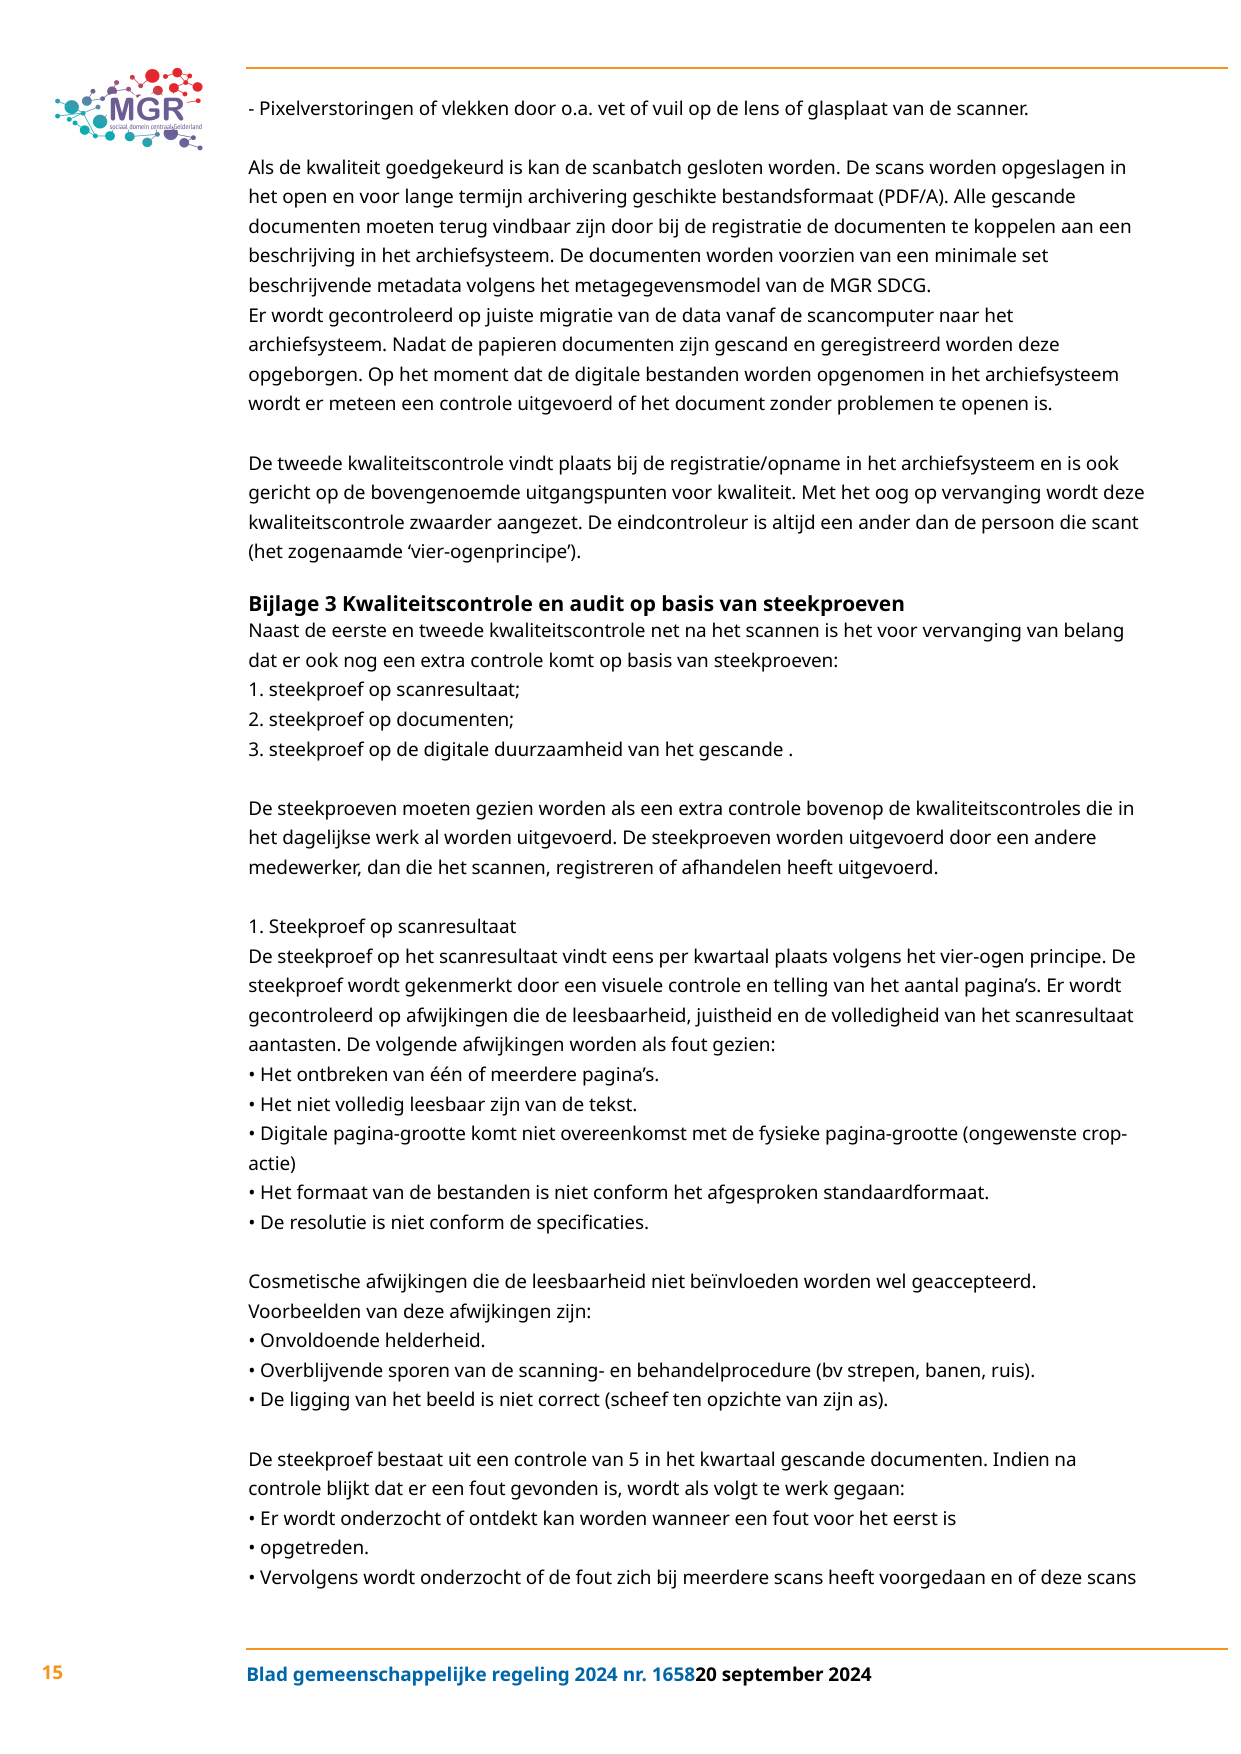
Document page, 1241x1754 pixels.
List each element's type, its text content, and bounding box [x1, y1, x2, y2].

text 1. steekproef op scanresultaat; [248, 677, 1152, 702]
text • De ligging van het beeld is niet correct (scheef ten opzichte van zijn as). [248, 1387, 1152, 1412]
picture [41, 47, 231, 172]
text • Onvoldoende helderheid. [248, 1327, 1152, 1353]
text • Overblijvende sporen van de scanning- en behandelprocedure (bv strepen, banen, ruis). [248, 1357, 1152, 1383]
text • Vervolgens wordt onderzocht of de fout zich bij meerdere scans heeft voorgedaan en of deze scans [248, 1564, 1152, 1590]
text • Het niet volledig leesbaar zijn van de tekst. [248, 1091, 1152, 1116]
text • Digitale pagina-grootte komt niet overeenkomst met de fysieke pagina-grootte (ongewenste crop-actie) [248, 1120, 1152, 1176]
text 2. steekproef op documenten; [248, 706, 1152, 732]
text • Het ontbreken van één of meerdere pagina’s. [248, 1061, 1152, 1087]
text Naast de eerste en tweede kwaliteitscontrole net na het scannen is het voor vervanging van belang dat er ook nog een extra controle komt op basis van steekproeven: [248, 617, 1152, 673]
text De steekproef bestaat uit een controle van 5 in het kwartaal gescande documenten. Indien na controle blijkt dat er een fout gevonden is, wordt als volgt te werk gegaan: [248, 1446, 1152, 1501]
text • opgetreden. [248, 1534, 1152, 1560]
text Als de kwaliteit goedgekeurd is kan de scanbatch gesloten worden. De scans worden opgeslagen in het open en voor lange termijn archivering geschikte bestandsformaat (PDF/A). Alle gescande documenten moeten terug vindbaar zijn door bij de registratie de documenten te koppelen aan een beschrijving in het archiefsysteem. De documenten worden voorzien van een minimale set beschrijvende metadata volgens het metagegevensmodel van de MGR SDCG. [248, 154, 1152, 298]
text Er wordt gecontroleerd op juiste migratie van de data vanaf de scancomputer naar het archiefsysteem. Nadat de papieren documenten zijn gescand en geregistreerd worden deze opgeborgen. Op het moment dat de digitale bestanden worden opgenomen in het archiefsysteem wordt er meteen een controle uitgevoerd of het document zonder problemen te openen is. [248, 302, 1152, 416]
text Voorbeelden van deze afwijkingen zijn: [248, 1298, 1152, 1323]
text 1. Steekproef op scanresultaat [248, 913, 1152, 939]
text • De resolutie is niet conform de specificaties. [248, 1209, 1152, 1235]
text De steekproeven moeten gezien worden als een extra controle bovenop de kwaliteitscontroles die in het dagelijkse werk al worden uitgevoerd. De steekproeven worden uitgevoerd door een andere medewerker, dan die het scannen, registreren of afhandelen heeft uitgevoerd. [248, 795, 1152, 880]
text Cosmetische afwijkingen die de leesbaarheid niet beïnvloeden worden wel geaccepteerd. [248, 1268, 1152, 1294]
text De steekproef op het scanresultaat vindt eens per kwartaal plaats volgens het vier-ogen principe. De steekproef wordt gekenmerkt door een visuele controle en telling van het aantal pagina’s. Er wordt gecontroleerd op afwijkingen die de leesbaarheid, juistheid en de volledigheid van het scanresultaat aantasten. De volgende afwijkingen worden als fout gezien: [248, 943, 1152, 1057]
text - Pixelverstoringen of vlekken door o.a. vet of vuil op de lens of glasplaat van de scanner. [248, 95, 1152, 121]
text Bijlage 3 Kwaliteitscontrole en audit op basis van steekproeven [248, 589, 1152, 617]
text 3. steekproef op de digitale duurzaamheid van het gescande . [248, 736, 1152, 761]
text • Er wordt onderzocht of ontdekt kan worden wanneer een fout voor het eerst is [248, 1505, 1152, 1531]
text • Het formaat van de bestanden is niet conform het afgesproken standaardformaat. [248, 1179, 1152, 1205]
text De tweede kwaliteitscontrole vindt plaats bij de registratie/opname in het archiefsysteem en is ook gericht op de bovengenoemde uitgangspunten voor kwaliteit. Met het oog op vervanging wordt deze kwaliteitscontrole zwaarder aangezet. De eindcontroleur is altijd een ander dan de persoon die scant (het zogenaamde ‘vier-ogenprincipe’). [248, 450, 1152, 564]
